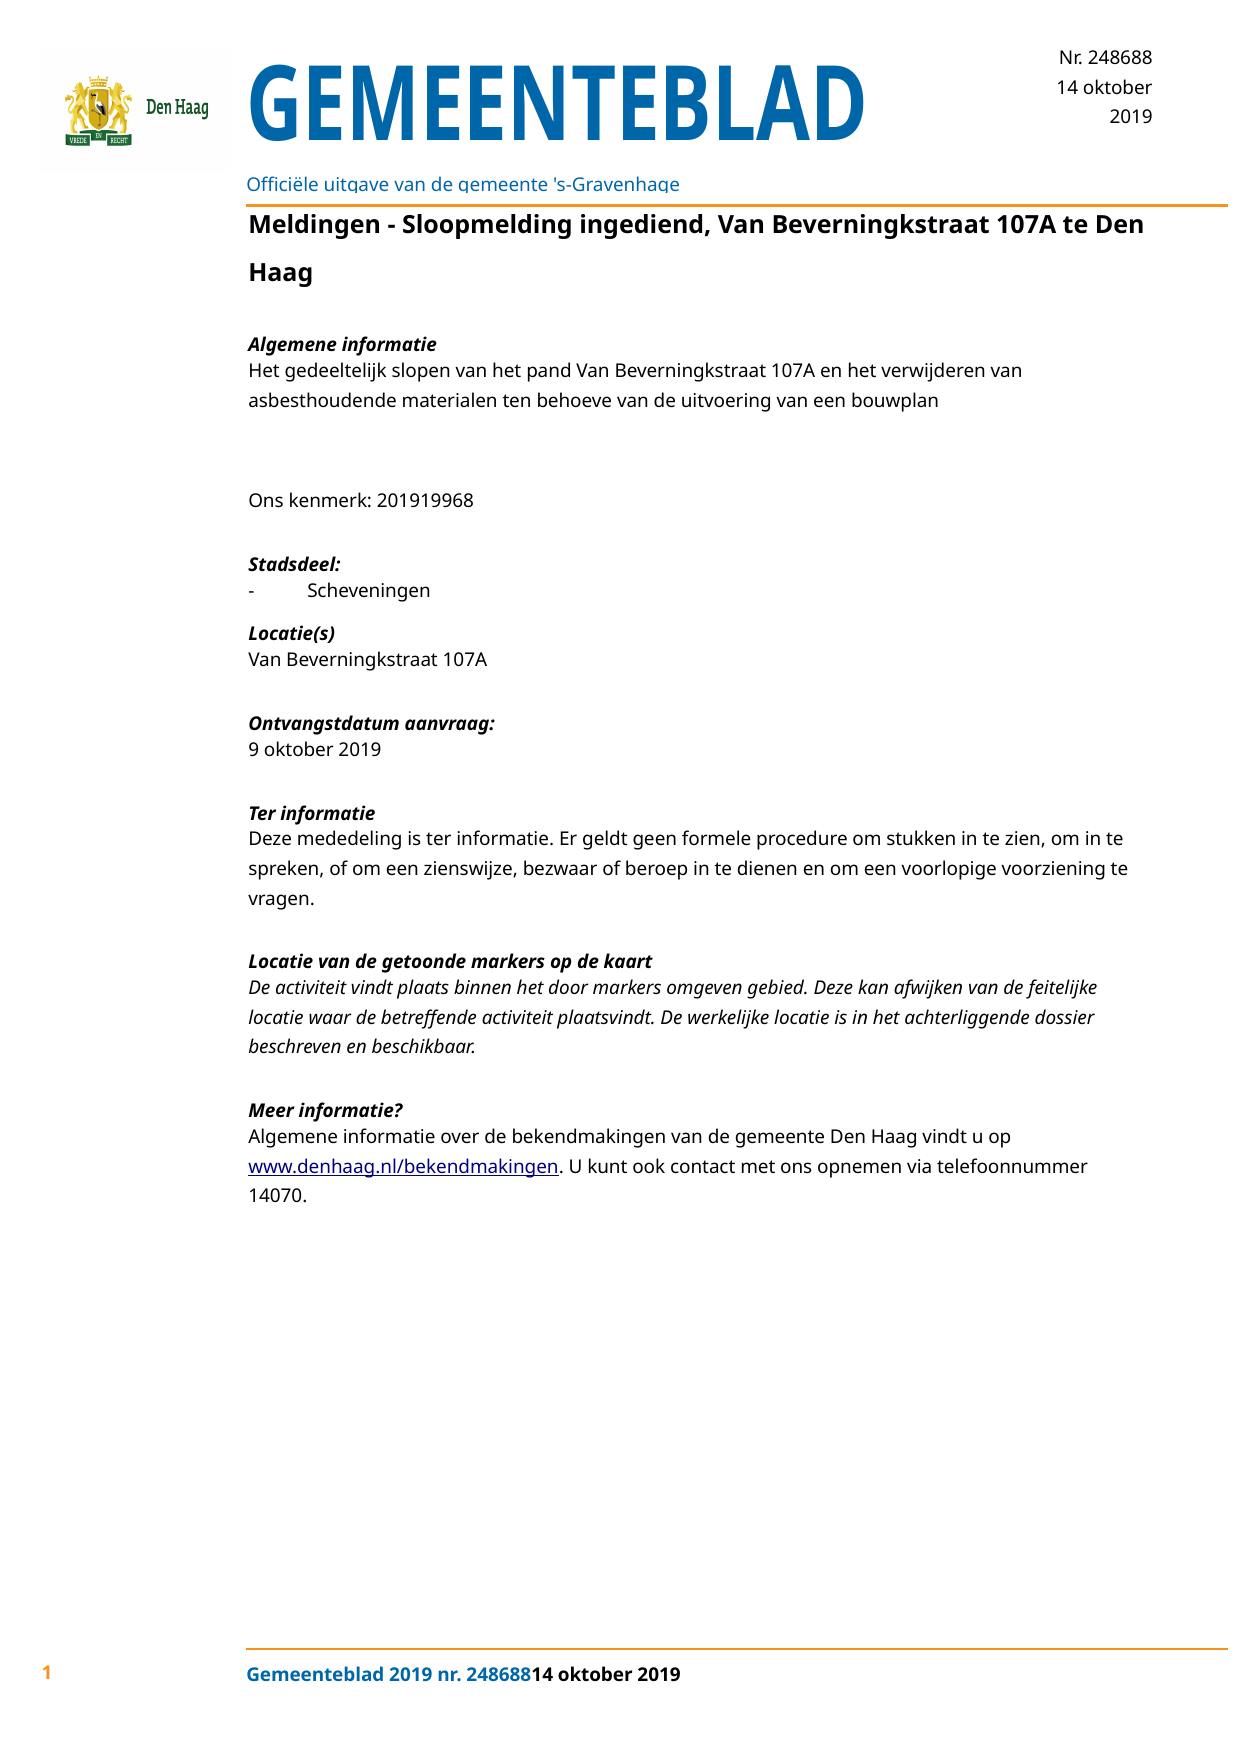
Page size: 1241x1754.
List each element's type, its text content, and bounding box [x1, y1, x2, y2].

text Ter informatie [248, 800, 1152, 826]
text Algemene informatie over de bekendmakingen van de gemeente Den Haag vindt u op www.denhaag.nl/bekendmakingen. U kunt ook contact met ons opnemen via telefoonnummer 14070. [248, 1123, 1152, 1208]
text Meer informatie? [248, 1097, 1152, 1123]
text 9 oktober 2019 [248, 736, 1152, 762]
text Locatie van de getoonde markers op de kaart [248, 949, 1152, 974]
text Stadsdeel: [248, 552, 1152, 577]
text De activiteit vindt plaats binnen het door markers omgeven gebied. Deze kan afwijken van de feitelijke locatie waar de betreffende activiteit plaatsvindt. De werkelijke locatie is in het achterliggende dossier beschreven en beschikbaar. [248, 974, 1152, 1059]
list Scheveningen [248, 577, 1152, 603]
text Algemene informatie [248, 331, 1152, 357]
text Het gedeeltelijk slopen van het pand Van Beverningkstraat 107A en het verwijderen van asbesthoudende materialen ten behoeve van de uitvoering van een bouwplan [248, 357, 1152, 412]
text Ontvangstdatum aanvraag: [248, 710, 1152, 736]
text Locatie(s) [248, 620, 1152, 646]
picture [41, 47, 231, 172]
text Ons kenmerk: 201919968 [248, 488, 1152, 513]
text Van Beverningkstraat 107A [248, 646, 1152, 672]
text Meldingen - Sloopmelding ingediend, Van Beverningkstraat 107A te Den Haag [248, 207, 1152, 288]
text Deze mededeling is ter informatie. Er geldt geen formele procedure om stukken in te zien, om in te spreken, of om een zienswijze, bezwaar of beroep in te dienen en om een voorlopige voorziening te vragen. [248, 826, 1152, 910]
